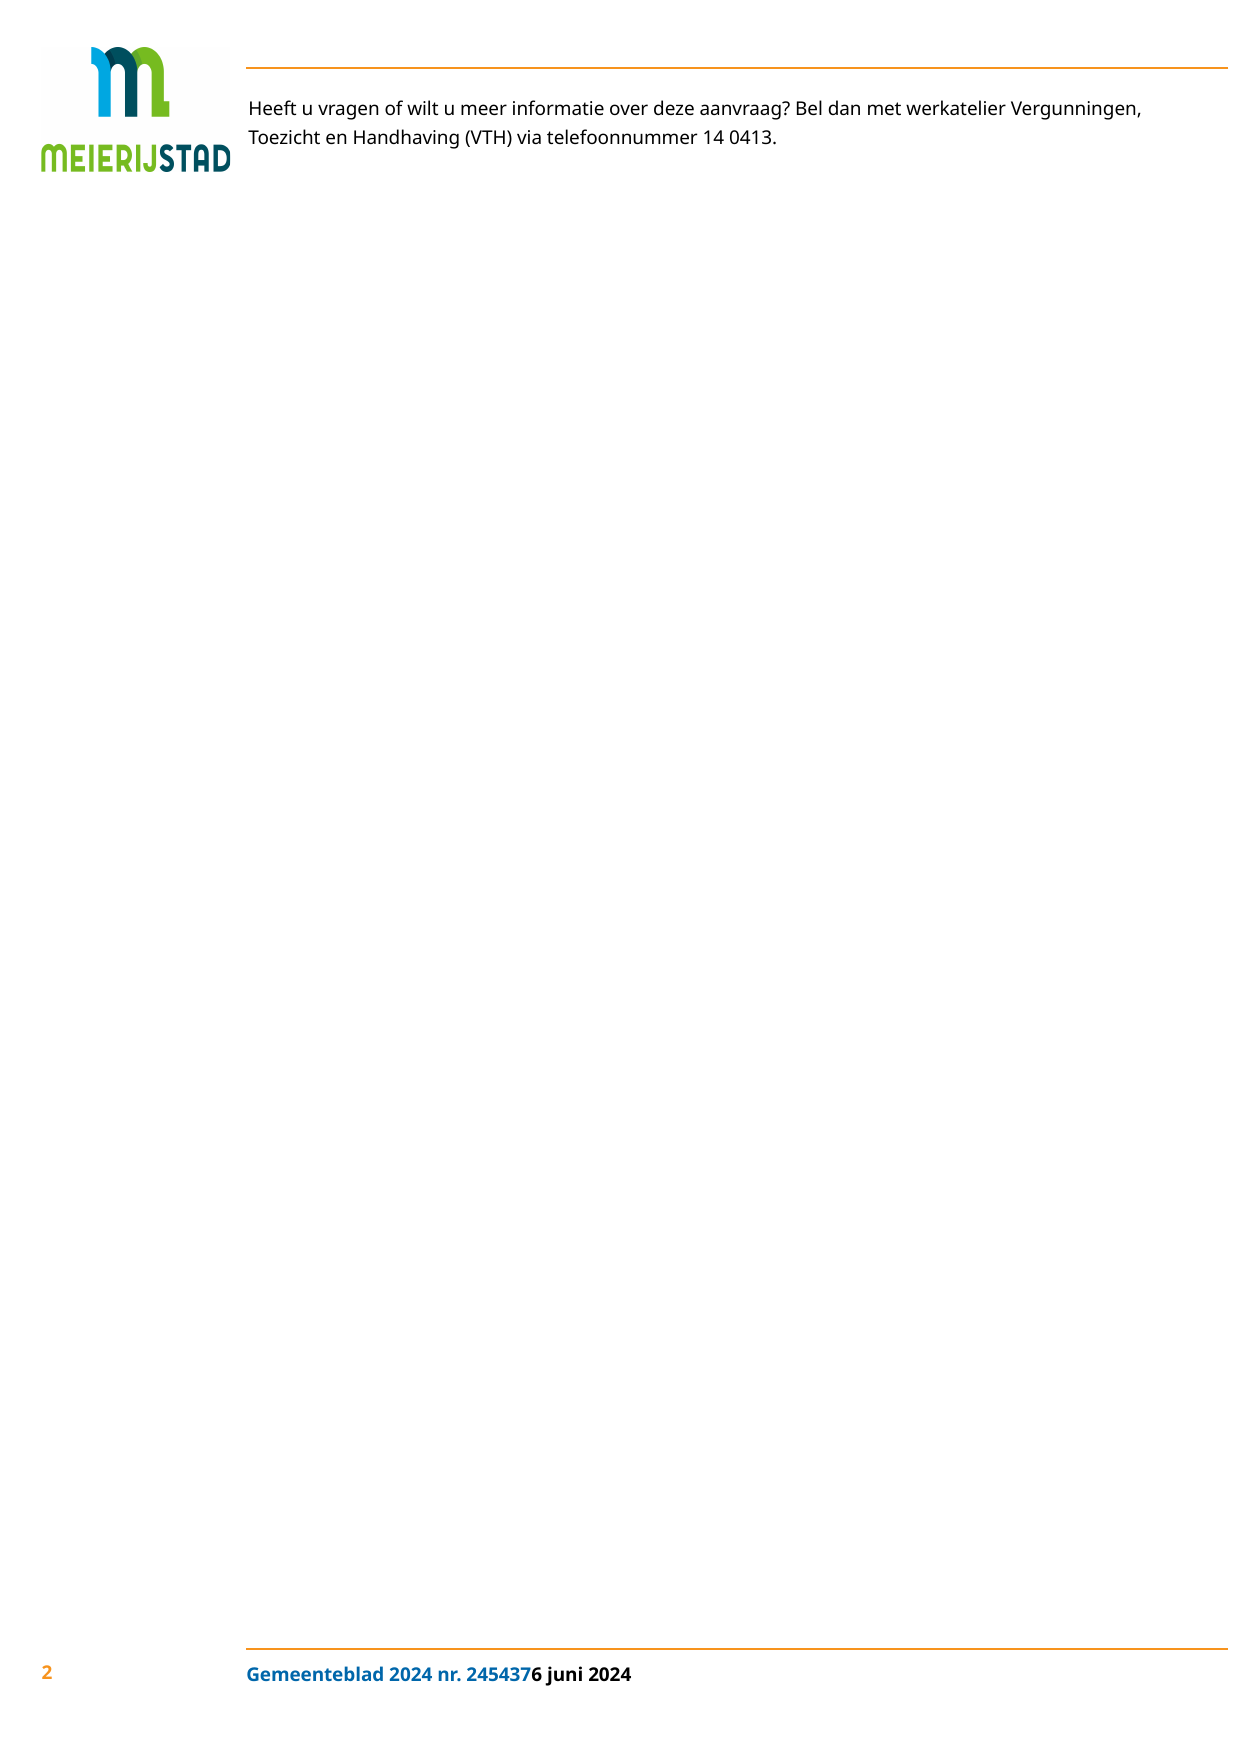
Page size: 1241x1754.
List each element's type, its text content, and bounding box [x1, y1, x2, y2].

text Heeft u vragen of wilt u meer informatie over deze aanvraag? Bel dan met werkatelier Vergunningen, Toezicht en Handhaving (VTH) via telefoonnummer 14 0413. [248, 95, 1152, 150]
picture [41, 47, 231, 172]
